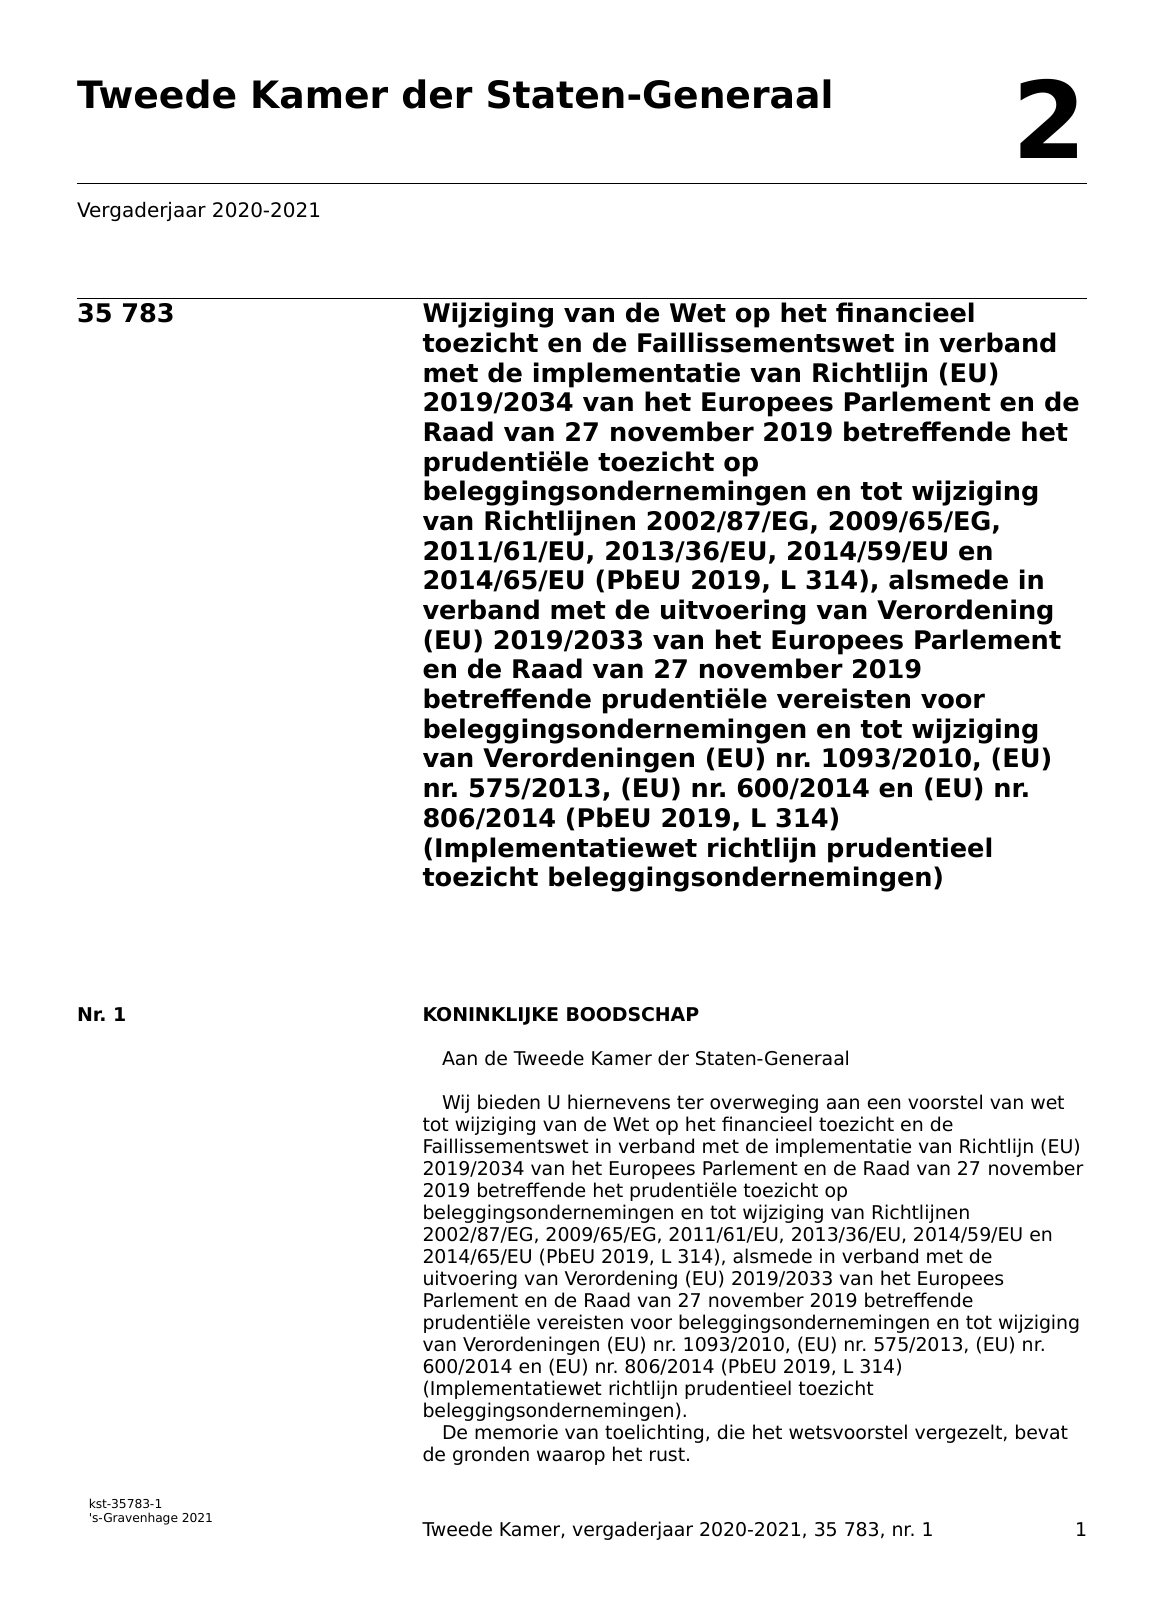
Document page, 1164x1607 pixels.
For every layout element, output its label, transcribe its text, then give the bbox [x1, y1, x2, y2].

table_header 2 [886, 59, 1087, 183]
subtitle Nr. 1 KONINKLIJKE BOODSCHAP [77, 1004, 1087, 1026]
text kst-35783-1 [88, 1497, 323, 1511]
text 's-Gravenhage 2021 [88, 1511, 323, 1525]
subtitle 35 783 Wijziging van de Wet op het financieel toezicht en de Faillissementswet in verband met de implementatie van Richtlijn (EU) 2019/2034 van het Europees Parlement en de Raad van 27 november 2019 betreffende het prudentiële toezicht op beleggingsondernemingen en tot wijziging van Richtlijnen 2002/87/EG, 2009/65/EG, 2011/61/EU, 2013/36/EU, 2014/59/EU en 2014/65/EU (PbEU 2019, L 314), alsmede in verband met de uitvoering van Verordening (EU) 2019/2033 van het Europees Parlement en de Raad van 27 november 2019 betreffende prudentiële vereisten voor beleggingsondernemingen en tot wijziging van Verordeningen (EU) nr. 1093/2010, (EU) nr. 575/2013, (EU) nr. 600/2014 en (EU) nr. 806/2014 (PbEU 2019, L 314) (Implementatiewet richtlijn prudentieel toezicht beleggingsondernemingen) [77, 299, 1087, 893]
text Aan de Tweede Kamer der Staten-Generaal [422, 1048, 1087, 1070]
text De memorie van toelichting, die het wetsvoorstel vergezelt, bevat de gronden waarop het rust. [422, 1422, 1087, 1466]
table_header Tweede Kamer der Staten-Generaal [77, 59, 886, 183]
text Wij bieden U hiernevens ter overweging aan een voorstel van wet tot wijziging van de Wet op het financieel toezicht en de Faillissementswet in verband met de implementatie van Richtlijn (EU) 2019/2034 van het Europees Parlement en de Raad van 27 november 2019 betreffende het prudentiële toezicht op beleggingsondernemingen en tot wijziging van Richtlijnen 2002/87/EG, 2009/65/EG, 2011/61/EU, 2013/36/EU, 2014/59/EU en 2014/65/EU (PbEU 2019, L 314), alsmede in verband met de uitvoering van Verordening (EU) 2019/2033 van het Europees Parlement en de Raad van 27 november 2019 betreffende prudentiële vereisten voor beleggingsondernemingen en tot wijziging van Verordeningen (EU) nr. 1093/2010, (EU) nr. 575/2013, (EU) nr. 600/2014 en (EU) nr. 806/2014 (PbEU 2019, L 314) (Implementatiewet richtlijn prudentieel toezicht beleggingsondernemingen). [422, 1092, 1087, 1422]
table_cell Vergaderjaar 2020-2021 [77, 184, 1087, 298]
